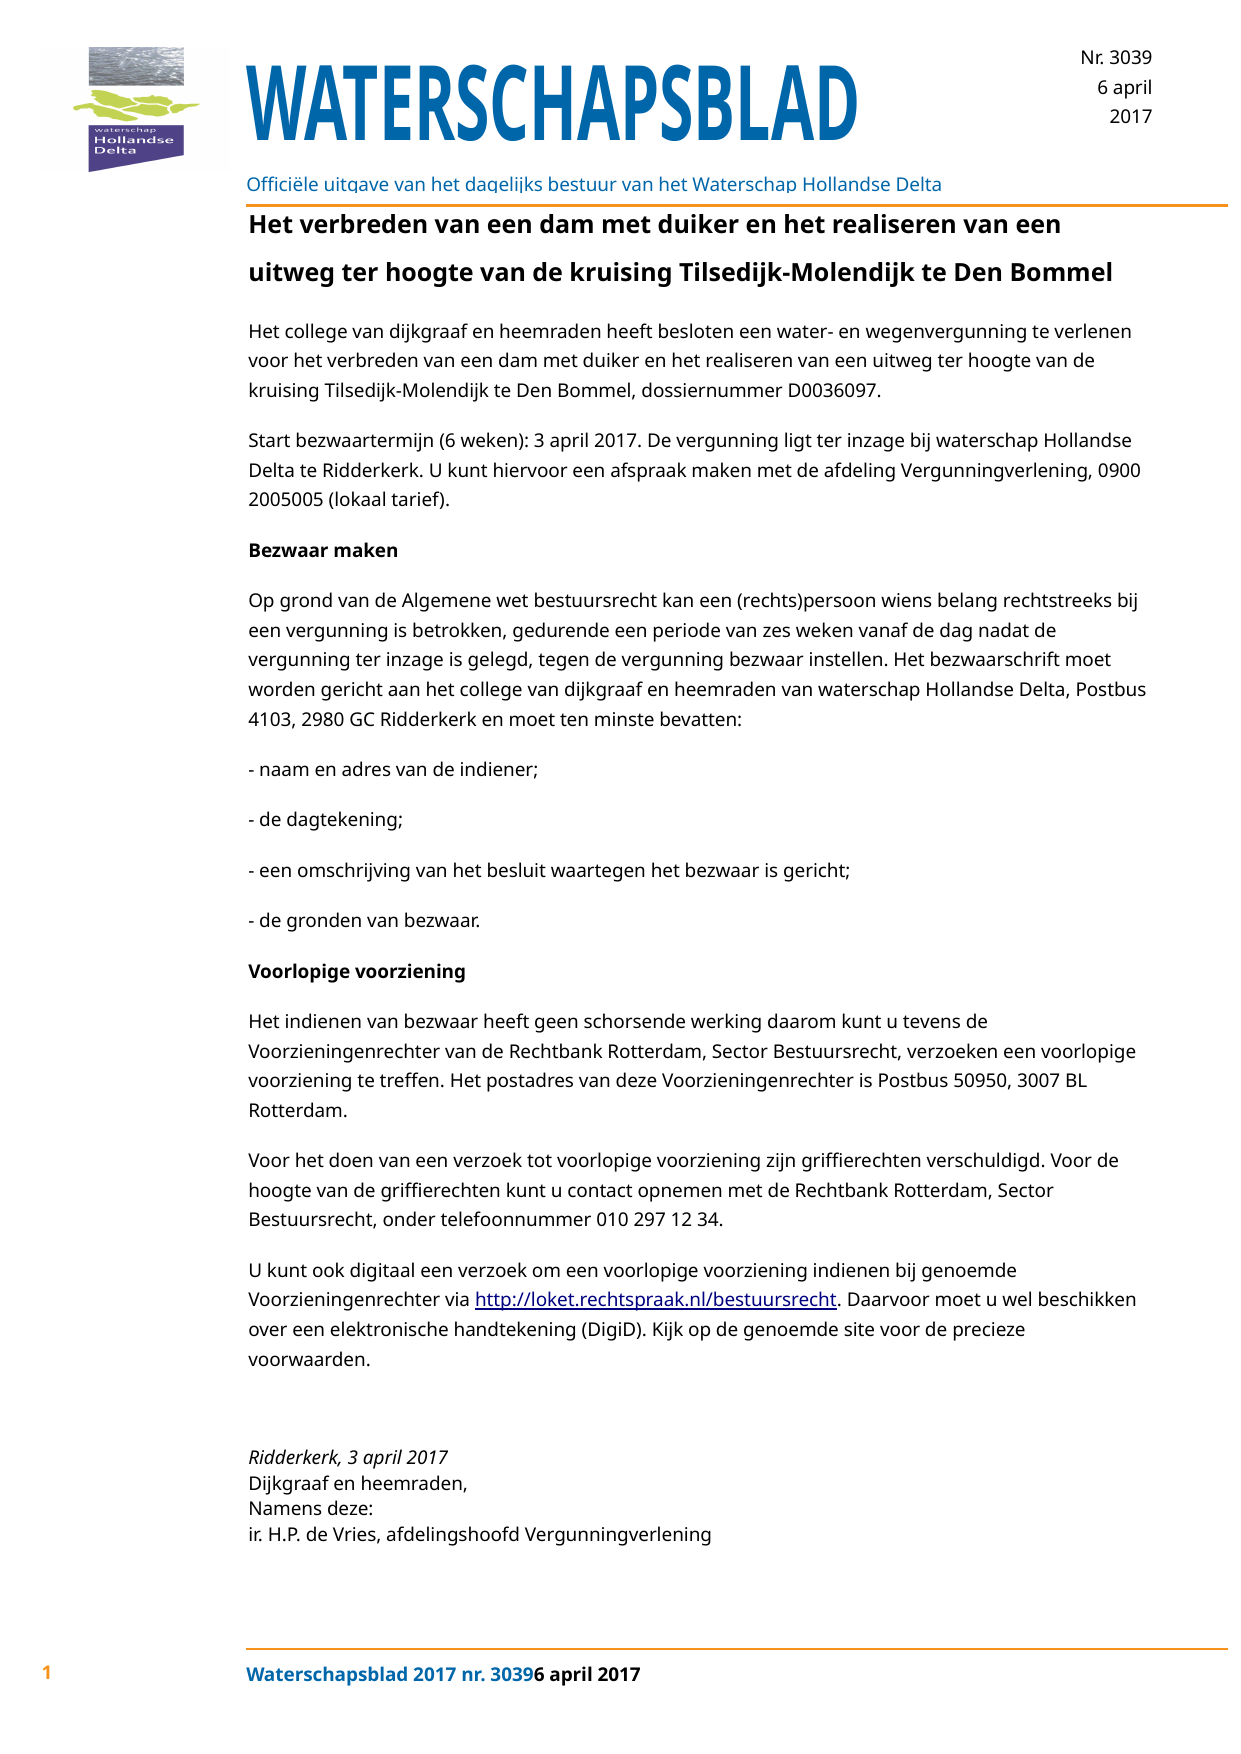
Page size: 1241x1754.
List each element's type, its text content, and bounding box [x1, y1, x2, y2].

text - een omschrijving van het besluit waartegen het bezwaar is gericht; [248, 857, 1152, 883]
text - de gronden van bezwaar. [248, 907, 1152, 933]
text Dijkgraaf en heemraden, [248, 1470, 1152, 1496]
text Voor het doen van een verzoek tot voorlopige voorziening zijn griffierechten verschuldigd. Voor de hoogte van de griffierechten kunt u contact opnemen met de Rechtbank Rotterdam, Sector Bestuursrecht, onder telefoonnummer 010 297 12 34. [248, 1147, 1152, 1232]
text Bezwaar maken [248, 537, 1152, 563]
text - naam en adres van de indiener; [248, 756, 1152, 782]
text Op grond van de Algemene wet bestuursrecht kan een (rechts)persoon wiens belang rechtstreeks bij een vergunning is betrokken, gedurende een periode van zes weken vanaf de dag nadat de vergunning ter inzage is gelegd, tegen de vergunning bezwaar instellen. Het bezwaarschrift moet worden gericht aan het college van dijkgraaf en heemraden van waterschap Hollandse Delta, Postbus 4103, 2980 GC Ridderkerk en moet ten minste bevatten: [248, 587, 1152, 732]
text Het verbreden van een dam met duiker en het realiseren van een uitweg ter hoogte van de kruising Tilsedijk-Molendijk te Den Bommel [248, 207, 1152, 288]
text Voorlopige voorziening [248, 958, 1152, 984]
text Start bezwaartermijn (6 weken): 3 april 2017. De vergunning ligt ter inzage bij waterschap Hollandse Delta te Ridderkerk. U kunt hiervoor een afspraak maken met de afdeling Vergunningverlening, 0900 2005005 (lokaal tarief). [248, 427, 1152, 512]
picture [41, 47, 231, 172]
text ir. H.P. de Vries, afdelingshoofd Vergunningverlening [248, 1521, 1152, 1547]
text Namens deze: [248, 1496, 1152, 1521]
text Ridderkerk, 3 april 2017 [248, 1444, 1152, 1470]
text - de dagtekening; [248, 807, 1152, 832]
text Het indienen van bezwaar heeft geen schorsende werking daarom kunt u tevens de Voorzieningenrechter van de Rechtbank Rotterdam, Sector Bestuursrecht, verzoeken een voorlopige voorziening te treffen. Het postadres van deze Voorzieningenrechter is Postbus 50950, 3007 BL Rotterdam. [248, 1008, 1152, 1123]
text U kunt ook digitaal een verzoek om een voorlopige voorziening indienen bij genoemde Voorzieningenrechter via http://loket.rechtspraak.nl/bestuursrecht. Daarvoor moet u wel beschikken over een elektronische handtekening (DigiD). Kijk op de genoemde site voor de precieze voorwaarden. [248, 1257, 1152, 1372]
text Het college van dijkgraaf en heemraden heeft besloten een water- en wegenvergunning te verlenen voor het verbreden van een dam met duiker en het realiseren van een uitweg ter hoogte van de kruising Tilsedijk-Molendijk te Den Bommel, dossiernummer D0036097. [248, 318, 1152, 403]
